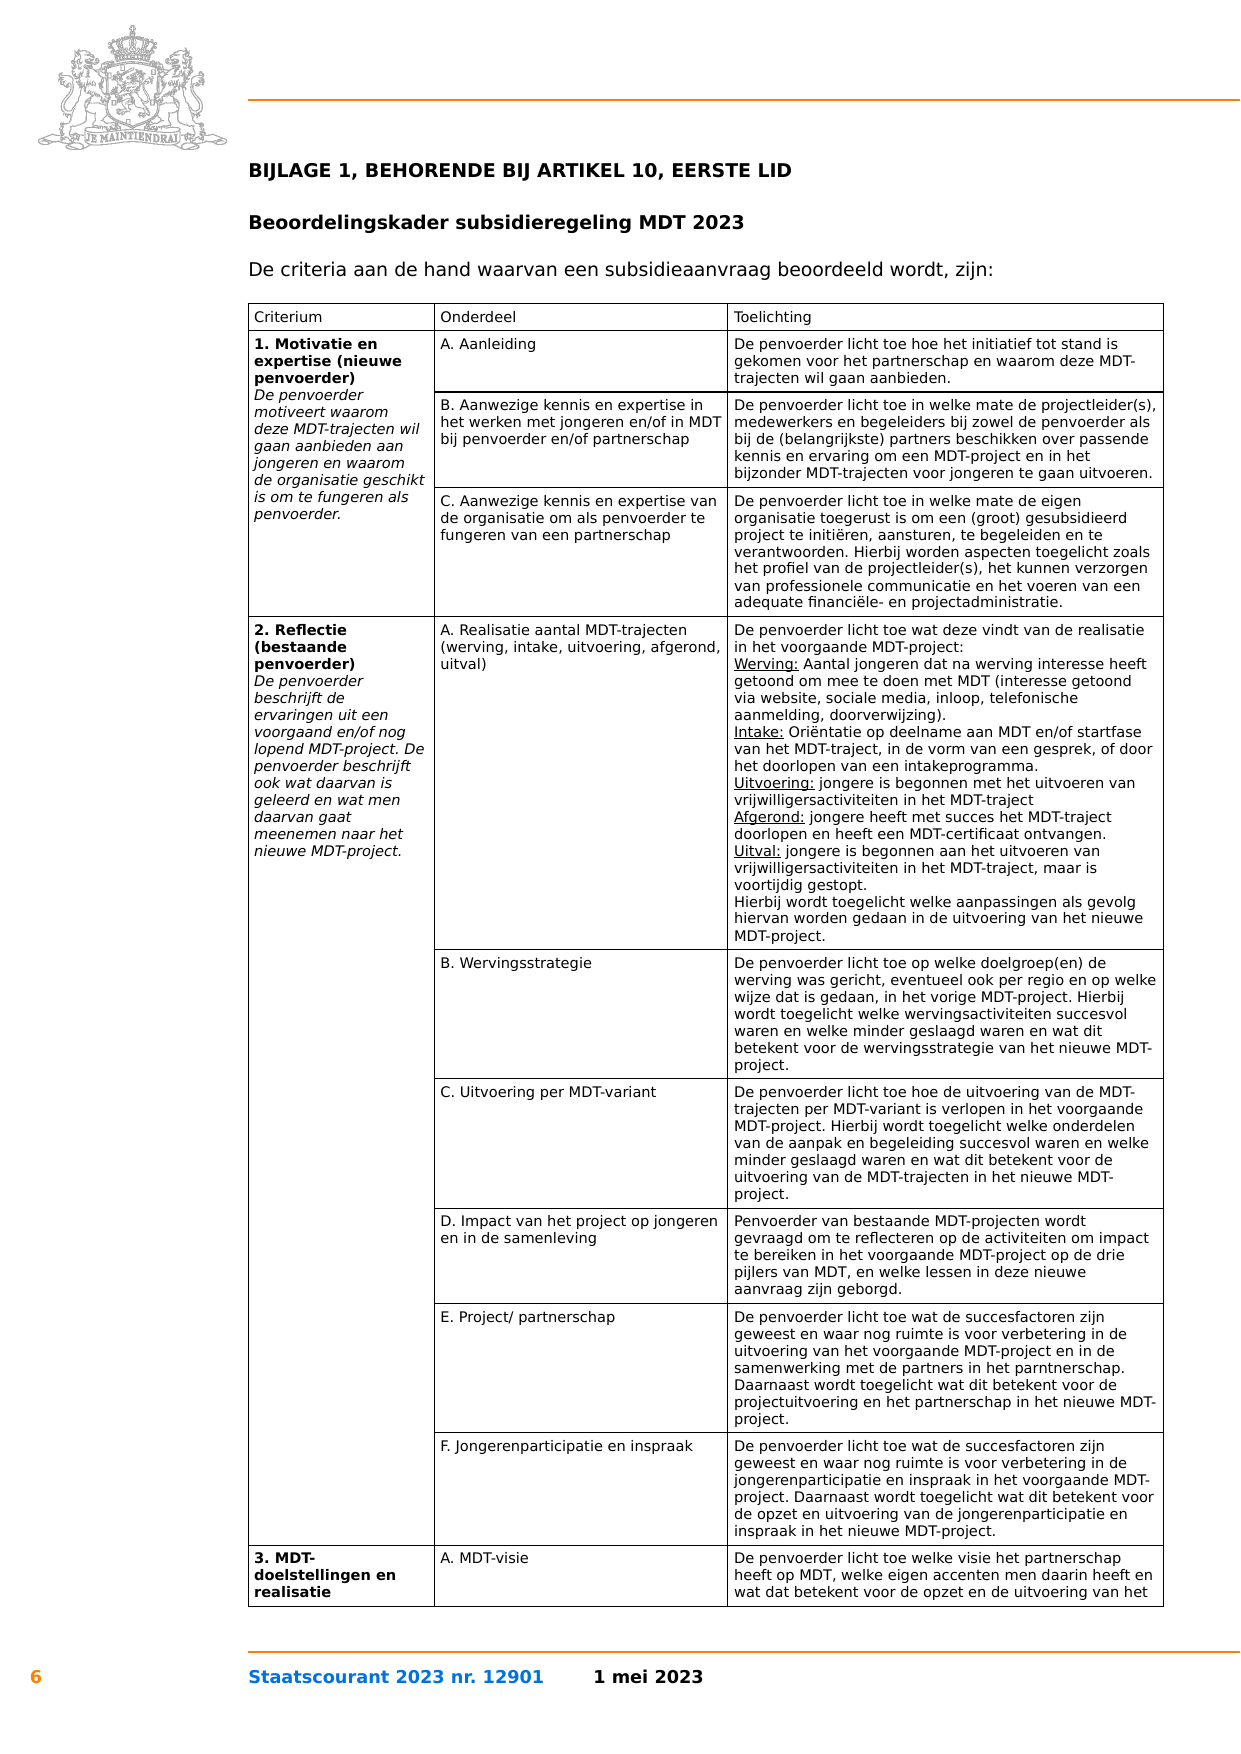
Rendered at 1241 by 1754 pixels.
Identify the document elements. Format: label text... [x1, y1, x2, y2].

table_cell A. Aanleiding [435, 331, 727, 391]
table_header Toelichting [728, 304, 1163, 330]
subtitle Beoordelingskader subsidieregeling MDT 2023 [248, 212, 1163, 234]
table_cell De penvoerder licht toe op welke doelgroep(en) de werving was gericht, eventueel ook per regio en op welke wijze dat is gedaan, in het vorige MDT-project. Hierbij wordt toegelicht welke wervingsactiviteiten succesvol waren en welke minder geslaagd waren en wat dit betekent voor de wervingsstrategie van het nieuwe MDT-project. [728, 950, 1163, 1078]
table_cell D. Impact van het project op jongeren en in de samenleving [435, 1209, 727, 1303]
table_cell F. Jongerenparticipatie en inspraak [435, 1433, 727, 1544]
table_cell A. Realisatie aantal MDT-trajecten (werving, intake, uitvoering, afgerond, uitval) [435, 617, 727, 949]
table_cell Penvoerder van bestaande MDT-projecten wordt gevraagd om te reflecteren op de activiteiten om impact te bereiken in het voorgaande MDT-project op de drie pijlers van MDT, en welke lessen in deze nieuwe aanvraag zijn geborgd. [728, 1209, 1163, 1303]
table_cell E. Project/ partnerschap [435, 1304, 727, 1432]
table_cell C. Uitvoering per MDT-variant [435, 1079, 727, 1208]
picture [38, 25, 227, 150]
subtitle BIJLAGE 1, BEHORENDE BIJ ARTIKEL 10, EERSTE LID [248, 160, 1163, 182]
table_cell De penvoerder licht toe in welke mate de projectleider(s), medewerkers en begeleiders bij zowel de penvoerder als bij de (belangrijkste) partners beschikken over passende kennis en ervaring om een MDT-project en in het bijzonder MDT-trajecten voor jongeren te gaan uitvoeren. [728, 393, 1163, 487]
table_cell De penvoerder licht toe welke visie het partnerschap heeft op MDT, welke eigen accenten men daarin heeft en wat dat betekent voor de opzet en de uitvoering van het [728, 1546, 1163, 1606]
table_cell C. Aanwezige kennis en expertise van de organisatie om als penvoerder te fungeren van een partnerschap [435, 488, 727, 616]
table_cell De penvoerder licht toe hoe het initiatief tot stand is gekomen voor het partnerschap en waarom deze MDT-trajecten wil gaan aanbieden. [728, 331, 1163, 391]
table_cell De penvoerder licht toe wat deze vindt van de realisatie in het voorgaande MDT-project: Werving: Aantal jongeren dat na werving interesse heeft getoond om mee te doen met MDT (interesse getoond via website, sociale media, inloop, telefonische aanmelding, doorverwijzing). Intake: Oriëntatie op deelname aan MDT en/of startfase van het MDT-traject, in de vorm van een gesprek, of door het doorlopen van een intakeprogramma. Uitvoering: jongere is begonnen met het uitvoeren van vrijwilligersactiviteiten in het MDT-traject Afgerond: jongere heeft met succes het MDT-traject doorlopen en heeft een MDT-certificaat ontvangen. Uitval: jongere is begonnen aan het uitvoeren van vrijwilligersactiviteiten in het MDT-traject, maar is voortijdig gestopt. Hierbij wordt toegelicht welke aanpassingen als gevolg hiervan worden gedaan in de uitvoering van het nieuwe MDT-project. [728, 617, 1163, 949]
table_cell De penvoerder licht toe wat de succesfactoren zijn geweest en waar nog ruimte is voor verbetering in de uitvoering van het voorgaande MDT-project en in de samenwerking met de partners in het parntnerschap. Daarnaast wordt toegelicht wat dit betekent voor de projectuitvoering en het partnerschap in het nieuwe MDT-project. [728, 1304, 1163, 1432]
table_cell De penvoerder licht toe wat de succesfactoren zijn geweest en waar nog ruimte is voor verbetering in de jongerenparticipatie en inspraak in het voorgaande MDT-project. Daarnaast wordt toegelicht wat dit betekent voor de opzet en uitvoering van de jongerenparticipatie en inspraak in het nieuwe MDT-project. [728, 1433, 1163, 1544]
table_cell De penvoerder licht toe in welke mate de eigen organisatie toegerust is om een (groot) gesubsidieerd project te initiëren, aansturen, te begeleiden en te verantwoorden. Hierbij worden aspecten toegelicht zoals het profiel van de projectleider(s), het kunnen verzorgen van professionele communicatie en het voeren van een adequate financiële- en projectadministratie. [728, 488, 1163, 616]
table_cell 2. Reflectie (bestaande penvoerder) De penvoerder beschrijft de ervaringen uit een voorgaand en/of nog lopend MDT-project. De penvoerder beschrijft ook wat daarvan is geleerd en wat men daarvan gaat meenemen naar het nieuwe MDT-project. [249, 617, 434, 1544]
table_cell B. Wervingsstrategie [435, 950, 727, 1078]
table_header Onderdeel [435, 304, 727, 330]
table_cell 3. MDT-doelstellingen en realisatie [249, 1546, 434, 1606]
table_header Criterium [249, 304, 434, 330]
table_cell 1. Motivatie en expertise (nieuwe penvoerder) De penvoerder motiveert waarom deze MDT-trajecten wil gaan aanbieden aan jongeren en waarom de organisatie geschikt is om te fungeren als penvoerder. [249, 331, 434, 616]
text De criteria aan de hand waarvan een subsidieaanvraag beoordeeld wordt, zijn: [248, 259, 1163, 281]
table_cell A. MDT-visie [435, 1546, 727, 1606]
table_cell De penvoerder licht toe hoe de uitvoering van de MDT-trajecten per MDT-variant is verlopen in het voorgaande MDT-project. Hierbij wordt toegelicht welke onderdelen van de aanpak en begeleiding succesvol waren en welke minder geslaagd waren en wat dit betekent voor de uitvoering van de MDT-trajecten in het nieuwe MDT-project. [728, 1079, 1163, 1208]
table_cell B. Aanwezige kennis en expertise in het werken met jongeren en/of in MDT bij penvoerder en/of partnerschap [435, 393, 727, 487]
